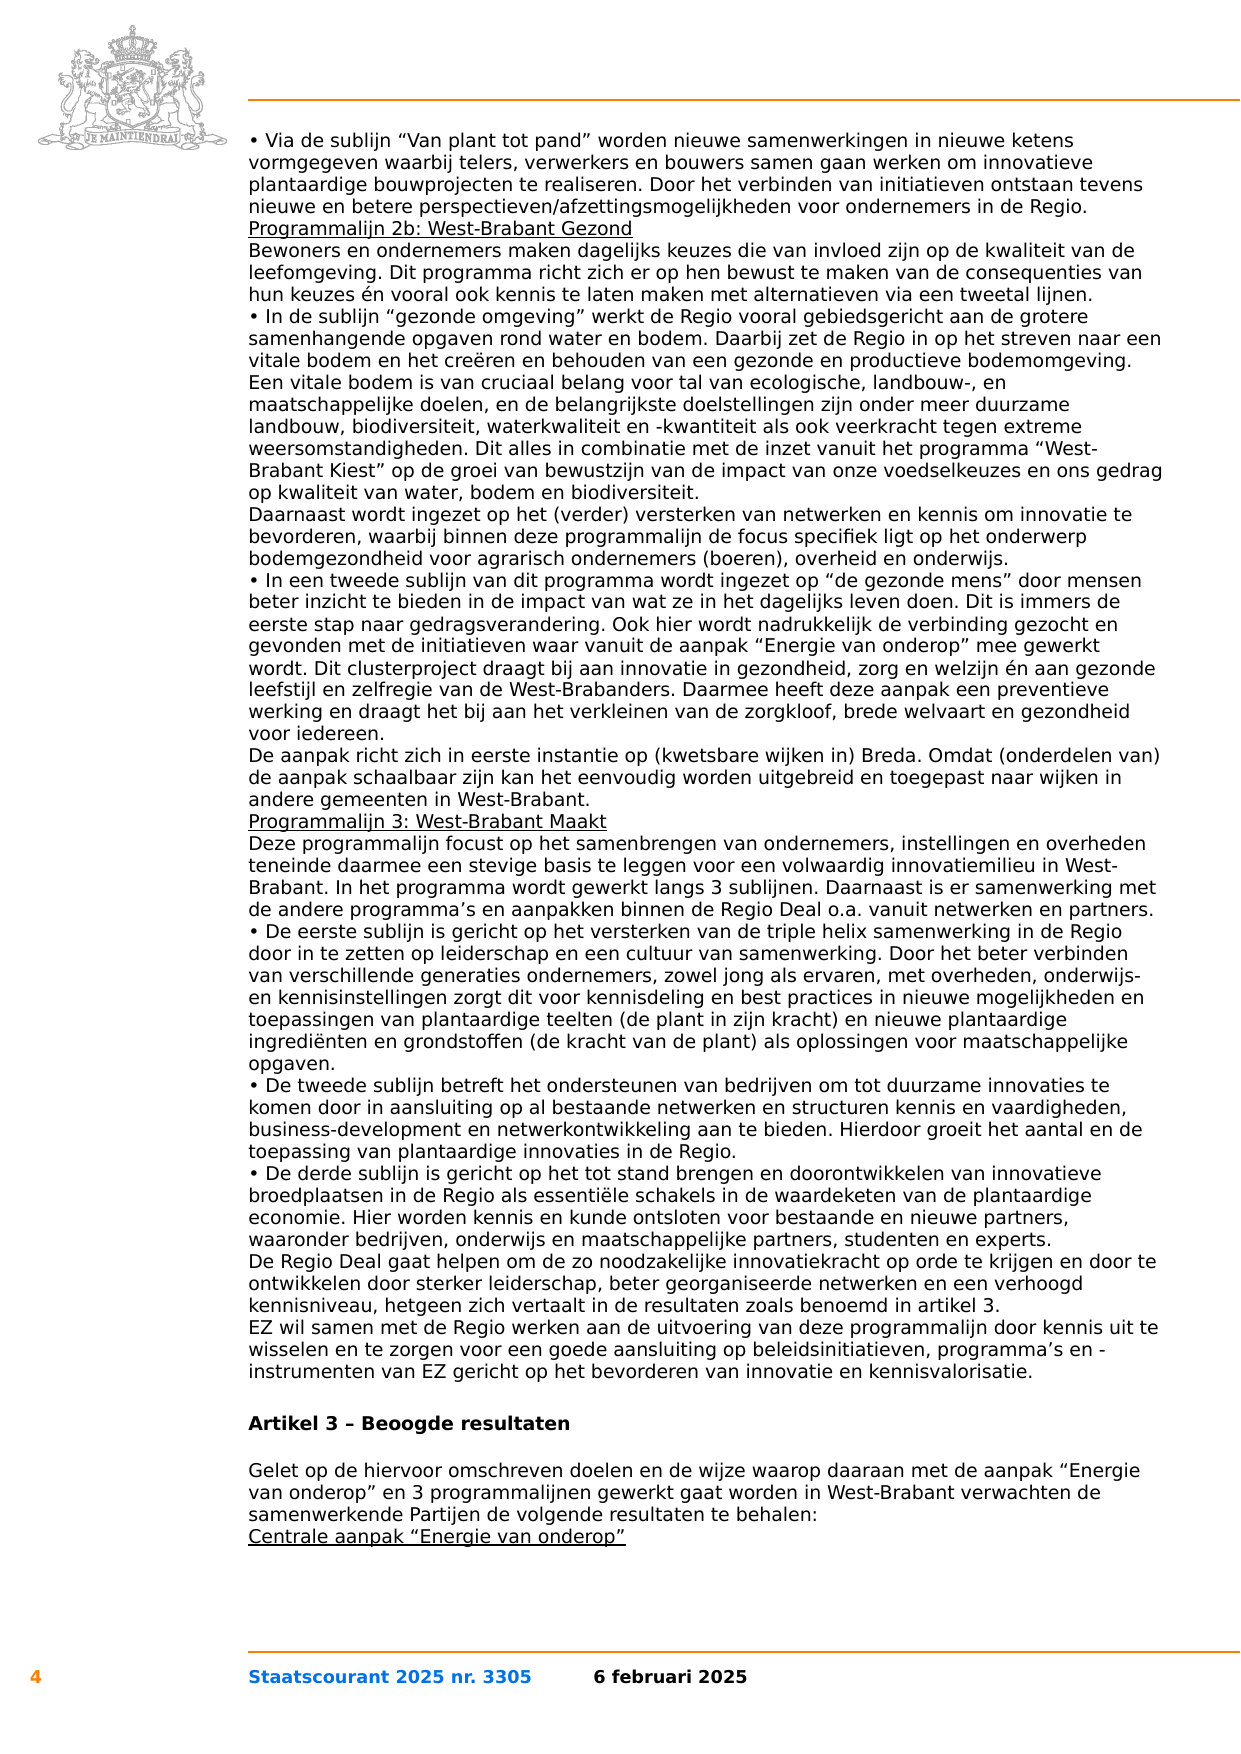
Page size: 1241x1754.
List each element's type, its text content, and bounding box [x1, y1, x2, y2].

text Deze programmalijn focust op het samenbrengen van ondernemers, instellingen en overheden teneinde daarmee een stevige basis te leggen voor een volwaardig innovatiemilieu in West-Brabant. In het programma wordt gewerkt langs 3 sublijnen. Daarnaast is er samenwerking met de andere programma’s en aanpakken binnen de Regio Deal o.a. vanuit netwerken en partners. [248, 833, 1163, 921]
text De Regio Deal gaat helpen om de zo noodzakelijke innovatiekracht op orde te krijgen en door te ontwikkelen door sterker leiderschap, beter georganiseerde netwerken en een verhoogd kennisniveau, hetgeen zich vertaalt in de resultaten zoals benoemd in artikel 3. [248, 1251, 1163, 1317]
text De aanpak richt zich in eerste instantie op (kwetsbare wijken in) Breda. Omdat (onderdelen van) de aanpak schaalbaar zijn kan het eenvoudig worden uitgebreid en toegepast naar wijken in andere gemeenten in West-Brabant. [248, 745, 1163, 811]
picture [38, 25, 227, 150]
text • De tweede sublijn betreft het ondersteunen van bedrijven om tot duurzame innovaties te komen door in aansluiting op al bestaande netwerken en structuren kennis en vaardigheden, business-development en netwerkontwikkeling aan te bieden. Hierdoor groeit het aantal en de toepassing van plantaardige innovaties in de Regio. [248, 1075, 1163, 1163]
text • Via de sublijn “Van plant tot pand” worden nieuwe samenwerkingen in nieuwe ketens vormgegeven waarbij telers, verwerkers en bouwers samen gaan werken om innovatieve plantaardige bouwprojecten te realiseren. Door het verbinden van initiatieven ontstaan tevens nieuwe en betere perspectieven/afzettingsmogelijkheden voor ondernemers in de Regio. [248, 130, 1163, 218]
text Gelet op de hiervoor omschreven doelen en de wijze waarop daaraan met de aanpak “Energie van onderop” en 3 programmalijnen gewerkt gaat worden in West-Brabant verwachten de samenwerkende Partijen de volgende resultaten te behalen: [248, 1460, 1163, 1526]
text Bewoners en ondernemers maken dagelijks keuzes die van invloed zijn op de kwaliteit van de leefomgeving. Dit programma richt zich er op hen bewust te maken van de consequenties van hun keuzes én vooral ook kennis te laten maken met alternatieven via een tweetal lijnen. [248, 240, 1163, 306]
text • In de sublijn “gezonde omgeving” werkt de Regio vooral gebiedsgericht aan de grotere samenhangende opgaven rond water en bodem. Daarbij zet de Regio in op het streven naar een vitale bodem en het creëren en behouden van een gezonde en productieve bodemomgeving. Een vitale bodem is van cruciaal belang voor tal van ecologische, landbouw-, en maatschappelijke doelen, en de belangrijkste doelstellingen zijn onder meer duurzame landbouw, biodiversiteit, waterkwaliteit en -kwantiteit als ook veerkracht tegen extreme weersomstandigheden. Dit alles in combinatie met de inzet vanuit het programma “West-Brabant Kiest” op de groei van bewustzijn van de impact van onze voedselkeuzes en ons gedrag op kwaliteit van water, bodem en biodiversiteit. [248, 306, 1163, 503]
subtitle Artikel 3 – Beoogde resultaten [248, 1413, 1163, 1435]
text • De derde sublijn is gericht op het tot stand brengen en doorontwikkelen van innovatieve broedplaatsen in de Regio als essentiële schakels in de waardeketen van de plantaardige economie. Hier worden kennis en kunde ontsloten voor bestaande en nieuwe partners, waaronder bedrijven, onderwijs en maatschappelijke partners, studenten en experts. [248, 1163, 1163, 1251]
text Daarnaast wordt ingezet op het (verder) versterken van netwerken en kennis om innovatie te bevorderen, waarbij binnen deze programmalijn de focus specifiek ligt op het onderwerp bodemgezondheid voor agrarisch ondernemers (boeren), overheid en onderwijs. [248, 503, 1163, 569]
text Programmalijn 2b: West-Brabant Gezond [248, 218, 1163, 240]
text Centrale aanpak “Energie van onderop” [248, 1526, 1163, 1548]
text EZ wil samen met de Regio werken aan de uitvoering van deze programmalijn door kennis uit te wisselen en te zorgen voor een goede aansluiting op beleidsinitiatieven, programma’s en -instrumenten van EZ gericht op het bevorderen van innovatie en kennisvalorisatie. [248, 1317, 1163, 1383]
text • De eerste sublijn is gericht op het versterken van de triple helix samenwerking in de Regio door in te zetten op leiderschap en een cultuur van samenwerking. Door het beter verbinden van verschillende generaties ondernemers, zowel jong als ervaren, met overheden, onderwijs- en kennisinstellingen zorgt dit voor kennisdeling en best practices in nieuwe mogelijkheden en toepassingen van plantaardige teelten (de plant in zijn kracht) en nieuwe plantaardige ingrediënten en grondstoffen (de kracht van de plant) als oplossingen voor maatschappelijke opgaven. [248, 921, 1163, 1075]
text Programmalijn 3: West-Brabant Maakt [248, 811, 1163, 833]
text • In een tweede sublijn van dit programma wordt ingezet op “de gezonde mens” door mensen beter inzicht te bieden in de impact van wat ze in het dagelijks leven doen. Dit is immers de eerste stap naar gedragsverandering. Ook hier wordt nadrukkelijk de verbinding gezocht en gevonden met de initiatieven waar vanuit de aanpak “Energie van onderop” mee gewerkt wordt. Dit clusterproject draagt bij aan innovatie in gezondheid, zorg en welzijn én aan gezonde leefstijl en zelfregie van de West-Brabanders. Daarmee heeft deze aanpak een preventieve werking en draagt het bij aan het verkleinen van de zorgkloof, brede welvaart en gezondheid voor iedereen. [248, 569, 1163, 745]
